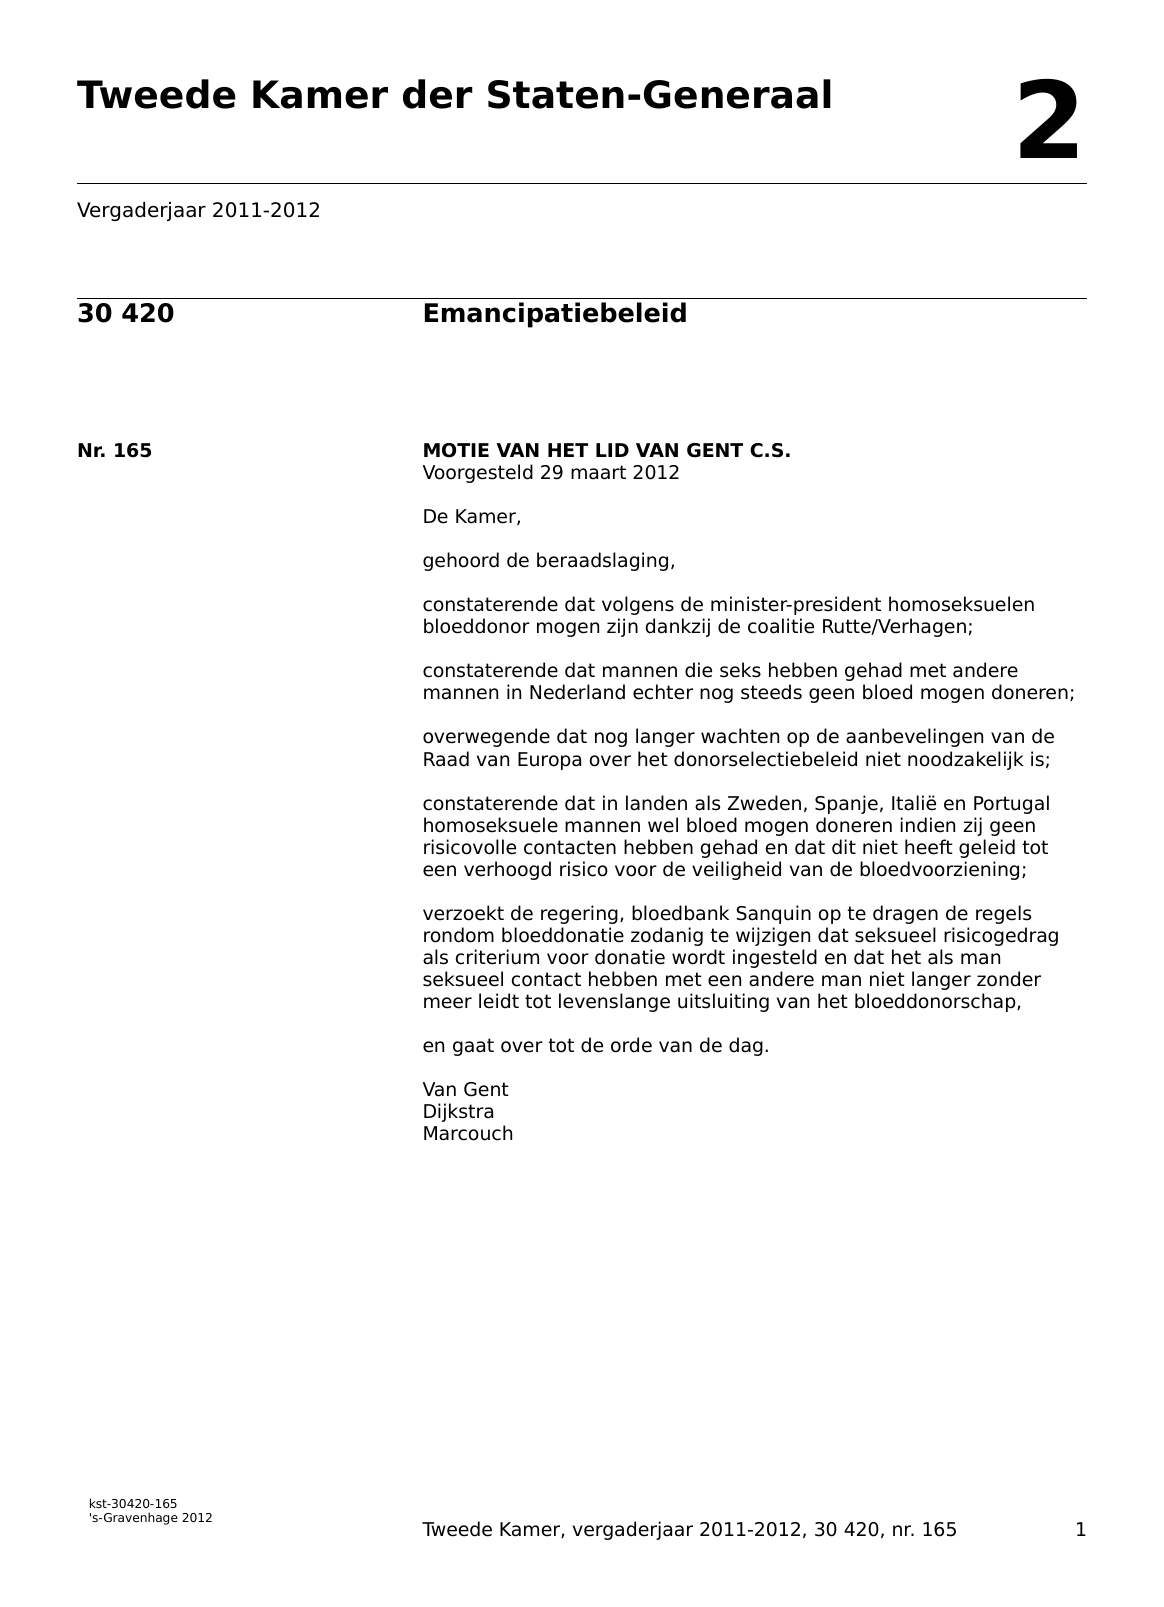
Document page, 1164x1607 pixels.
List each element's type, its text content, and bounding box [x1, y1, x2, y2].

text overwegende dat nog langer wachten op de aanbevelingen van de Raad van Europa over het donorselectiebeleid niet noodzakelijk is; [422, 726, 1087, 770]
text De Kamer, [422, 506, 1087, 528]
subtitle Nr. 165 MOTIE VAN HET LID VAN GENT C.S. [77, 440, 1087, 462]
text Dijkstra [422, 1101, 1087, 1123]
text verzoekt de regering, bloedbank Sanquin op te dragen de regels rondom bloeddonatie zodanig te wijzigen dat seksueel risicogedrag als criterium voor donatie wordt ingesteld en dat het als man seksueel contact hebben met een andere man niet langer zonder meer leidt tot levenslange uitsluiting van het bloeddonorschap, [422, 903, 1087, 1013]
text en gaat over tot de orde van de dag. [422, 1035, 1087, 1057]
text Voorgesteld 29 maart 2012 [422, 462, 1087, 484]
subtitle 30 420 Emancipatiebeleid [77, 299, 1087, 329]
table_cell Vergaderjaar 2011-2012 [77, 184, 1087, 298]
text gehoord de beraadslaging, [422, 550, 1087, 572]
text constaterende dat mannen die seks hebben gehad met andere mannen in Nederland echter nog steeds geen bloed mogen doneren; [422, 660, 1087, 704]
text constaterende dat volgens de minister-president homoseksuelen bloeddonor mogen zijn dankzij de coalitie Rutte/Verhagen; [422, 594, 1087, 638]
table_header 2 [886, 59, 1087, 183]
text constaterende dat in landen als Zweden, Spanje, Italië en Portugal homoseksuele mannen wel bloed mogen doneren indien zij geen risicovolle contacten hebben gehad en dat dit niet heeft geleid tot een verhoogd risico voor de veiligheid van de bloedvoorziening; [422, 793, 1087, 881]
text Marcouch [422, 1123, 1087, 1145]
text 's-Gravenhage 2012 [88, 1511, 323, 1525]
text kst-30420-165 [88, 1497, 323, 1511]
text Van Gent [422, 1079, 1087, 1101]
table_header Tweede Kamer der Staten-Generaal [77, 59, 886, 183]
